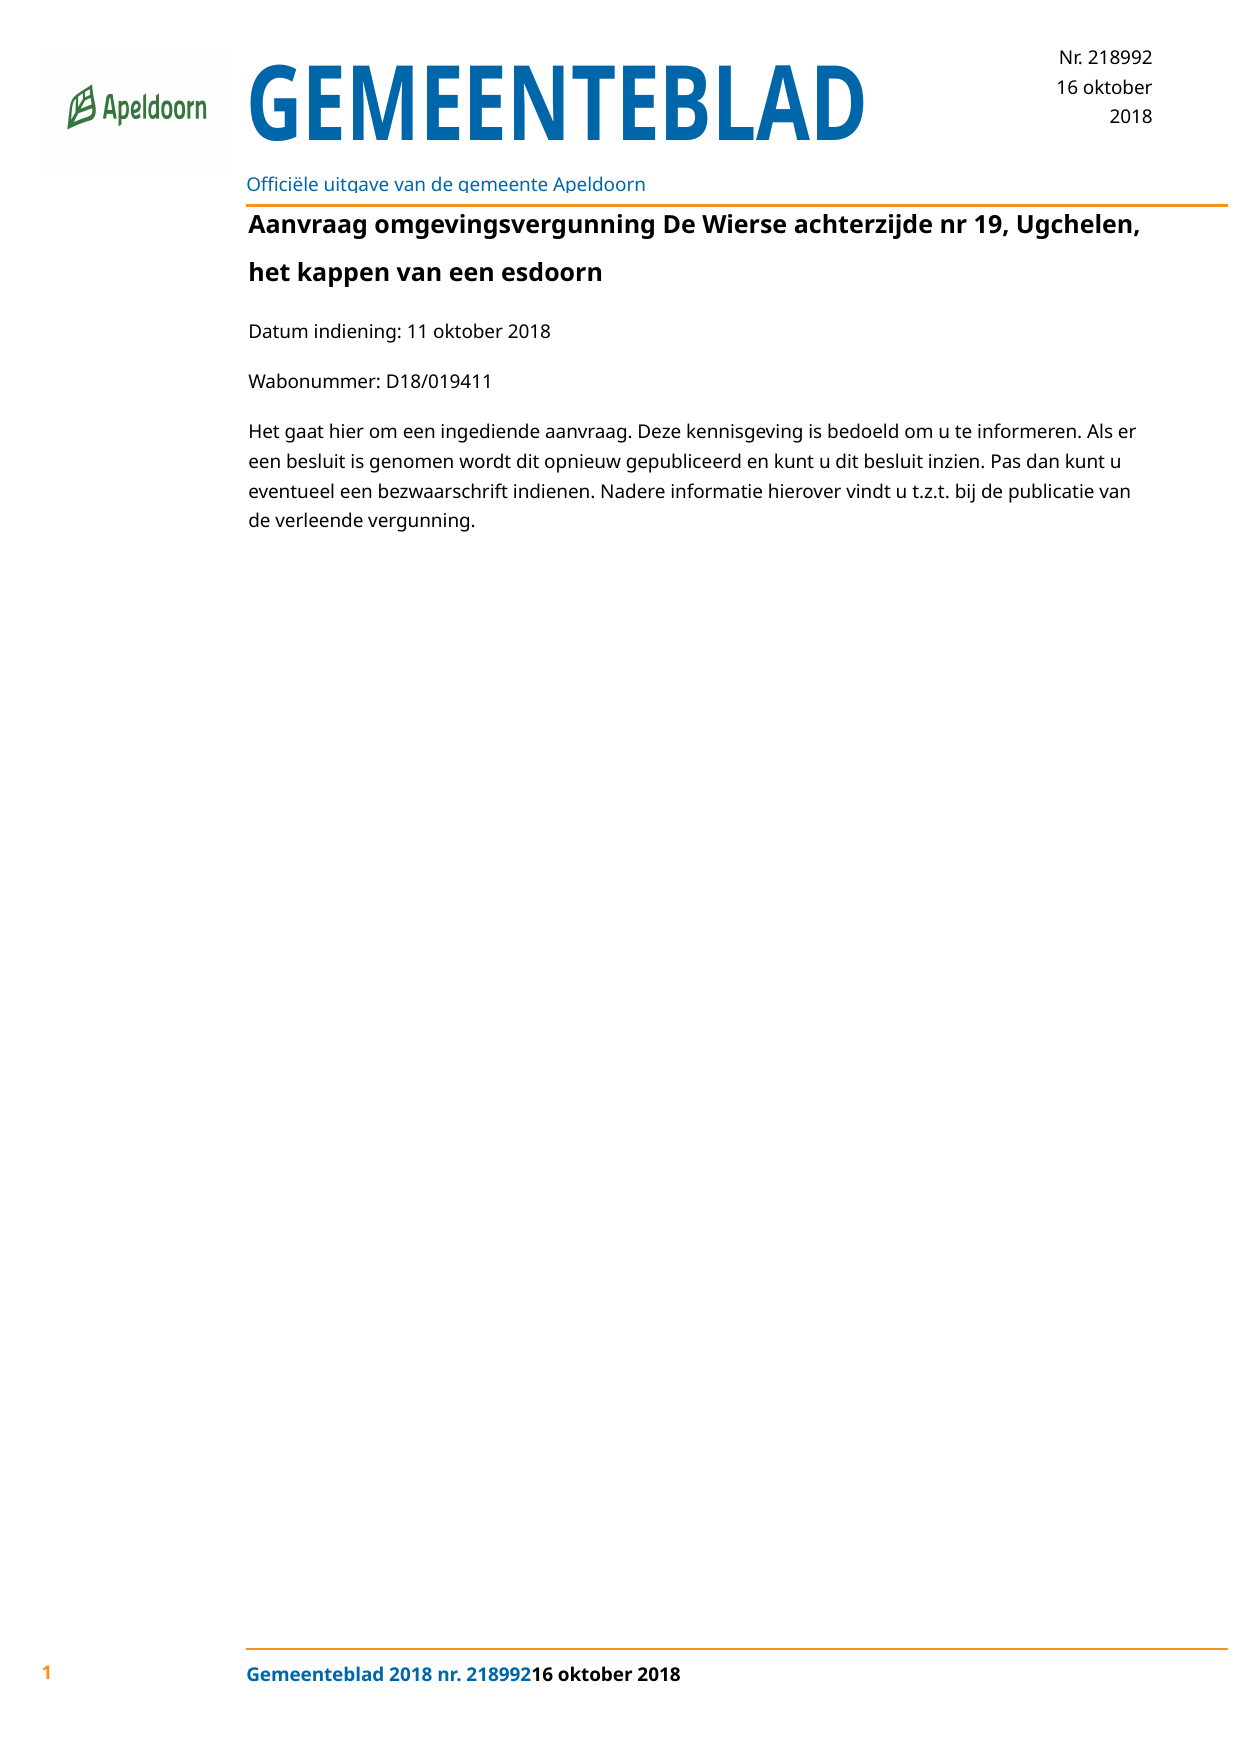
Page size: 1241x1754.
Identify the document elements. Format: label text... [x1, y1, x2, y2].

text Wabonummer: D18/019411 [248, 368, 1152, 394]
text Aanvraag omgevingsvergunning De Wierse achterzijde nr 19, Ugchelen, het kappen van een esdoorn [248, 207, 1152, 288]
text Het gaat hier om een ingediende aanvraag. Deze kennisgeving is bedoeld om u te informeren. Als er een besluit is genomen wordt dit opnieuw gepubliceerd en kunt u dit besluit inzien. Pas dan kunt u eventueel een bezwaarschrift indienen. Nadere informatie hierover vindt u t.z.t. bij de publicatie van de verleende vergunning. [248, 419, 1152, 533]
picture [41, 47, 231, 172]
text Datum indiening: 11 oktober 2018 [248, 318, 1152, 344]
